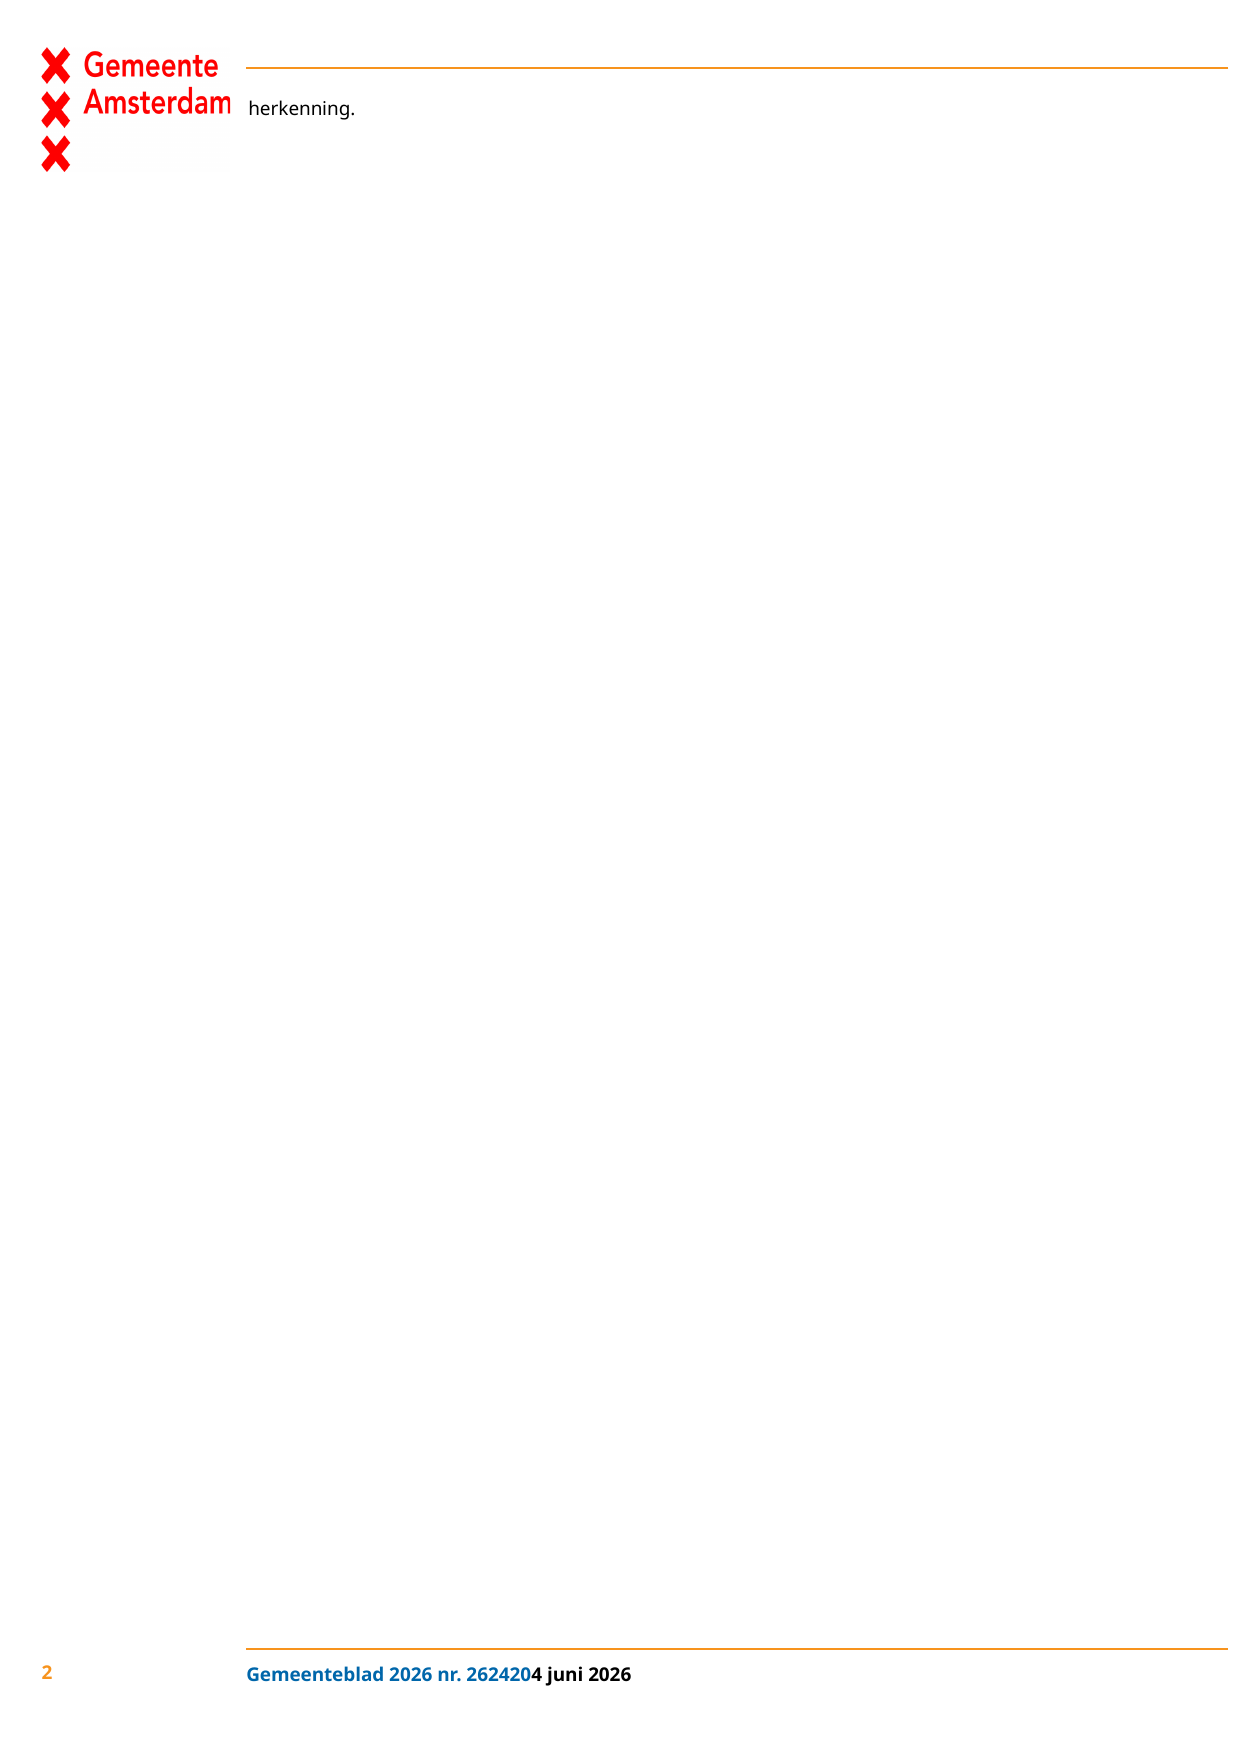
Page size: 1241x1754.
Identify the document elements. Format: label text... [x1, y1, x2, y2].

text herkenning. [248, 95, 1152, 121]
picture [41, 47, 231, 172]
